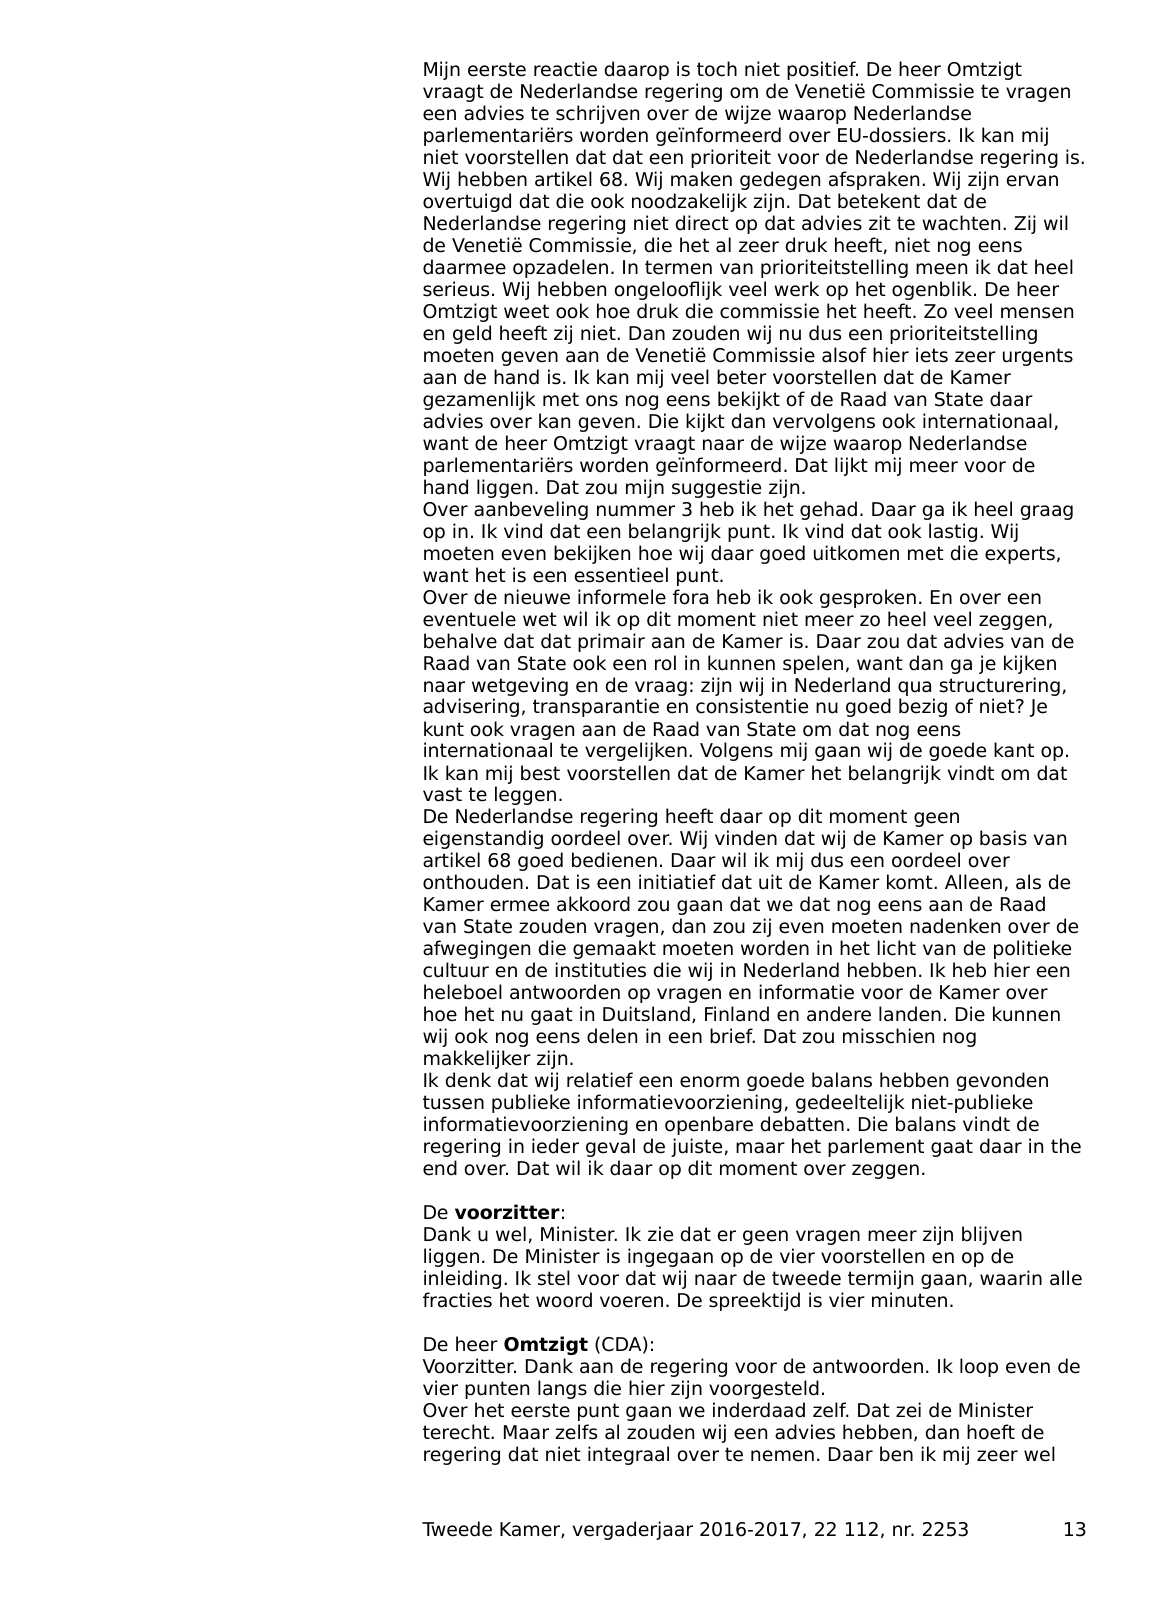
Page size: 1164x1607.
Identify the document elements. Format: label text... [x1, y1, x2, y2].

text De heer Omtzigt (CDA): [422, 1334, 1087, 1356]
text Dank u wel, Minister. Ik zie dat er geen vragen meer zijn blijven liggen. De Minister is ingegaan op de vier voorstellen en op de inleiding. Ik stel voor dat wij naar de tweede termijn gaan, waarin alle fracties het woord voeren. De spreektijd is vier minuten. [422, 1224, 1087, 1312]
text Voorzitter. Dank aan de regering voor de antwoorden. Ik loop even de vier punten langs die hier zijn voorgesteld. [422, 1356, 1087, 1400]
text De voorzitter: [422, 1202, 1087, 1224]
text Mijn eerste reactie daarop is toch niet positief. De heer Omtzigt vraagt de Nederlandse regering om de Venetië Commissie te vragen een advies te schrijven over de wijze waarop Nederlandse parlementariërs worden geïnformeerd over EU-dossiers. Ik kan mij niet voorstellen dat dat een prioriteit voor de Nederlandse regering is. Wij hebben artikel 68. Wij maken gedegen afspraken. Wij zijn ervan overtuigd dat die ook noodzakelijk zijn. Dat betekent dat de Nederlandse regering niet direct op dat advies zit te wachten. Zij wil de Venetië Commissie, die het al zeer druk heeft, niet nog eens daarmee opzadelen. In termen van prioriteitstelling meen ik dat heel serieus. Wij hebben ongelooflijk veel werk op het ogenblik. De heer Omtzigt weet ook hoe druk die commissie het heeft. Zo veel mensen en geld heeft zij niet. Dan zouden wij nu dus een prioriteitstelling moeten geven aan de Venetië Commissie alsof hier iets zeer urgents aan de hand is. Ik kan mij veel beter voorstellen dat de Kamer gezamenlijk met ons nog eens bekijkt of de Raad van State daar advies over kan geven. Die kijkt dan vervolgens ook internationaal, want de heer Omtzigt vraagt naar de wijze waarop Nederlandse parlementariërs worden geïnformeerd. Dat lijkt mij meer voor de hand liggen. Dat zou mijn suggestie zijn. [422, 59, 1087, 499]
text Over de nieuwe informele fora heb ik ook gesproken. En over een eventuele wet wil ik op dit moment niet meer zo heel veel zeggen, behalve dat dat primair aan de Kamer is. Daar zou dat advies van de Raad van State ook een rol in kunnen spelen, want dan ga je kijken naar wetgeving en de vraag: zijn wij in Nederland qua structurering, advisering, transparantie en consistentie nu goed bezig of niet? Je kunt ook vragen aan de Raad van State om dat nog eens internationaal te vergelijken. Volgens mij gaan wij de goede kant op. Ik kan mij best voorstellen dat de Kamer het belangrijk vindt om dat vast te leggen. [422, 587, 1087, 806]
text De Nederlandse regering heeft daar op dit moment geen eigenstandig oordeel over. Wij vinden dat wij de Kamer op basis van artikel 68 goed bedienen. Daar wil ik mij dus een oordeel over onthouden. Dat is een initiatief dat uit de Kamer komt. Alleen, als de Kamer ermee akkoord zou gaan dat we dat nog eens aan de Raad van State zouden vragen, dan zou zij even moeten nadenken over de afwegingen die gemaakt moeten worden in het licht van de politieke cultuur en de instituties die wij in Nederland hebben. Ik heb hier een heleboel antwoorden op vragen en informatie voor de Kamer over hoe het nu gaat in Duitsland, Finland en andere landen. Die kunnen wij ook nog eens delen in een brief. Dat zou misschien nog makkelijker zijn. [422, 806, 1087, 1070]
text Ik denk dat wij relatief een enorm goede balans hebben gevonden tussen publieke informatievoorziening, gedeeltelijk niet-publieke informatievoorziening en openbare debatten. Die balans vindt de regering in ieder geval de juiste, maar het parlement gaat daar in the end over. Dat wil ik daar op dit moment over zeggen. [422, 1070, 1087, 1180]
text Over het eerste punt gaan we inderdaad zelf. Dat zei de Minister terecht. Maar zelfs al zouden wij een advies hebben, dan hoeft de regering dat niet integraal over te nemen. Daar ben ik mij zeer wel [422, 1400, 1087, 1466]
text Over aanbeveling nummer 3 heb ik het gehad. Daar ga ik heel graag op in. Ik vind dat een belangrijk punt. Ik vind dat ook lastig. Wij moeten even bekijken hoe wij daar goed uitkomen met die experts, want het is een essentieel punt. [422, 499, 1087, 587]
